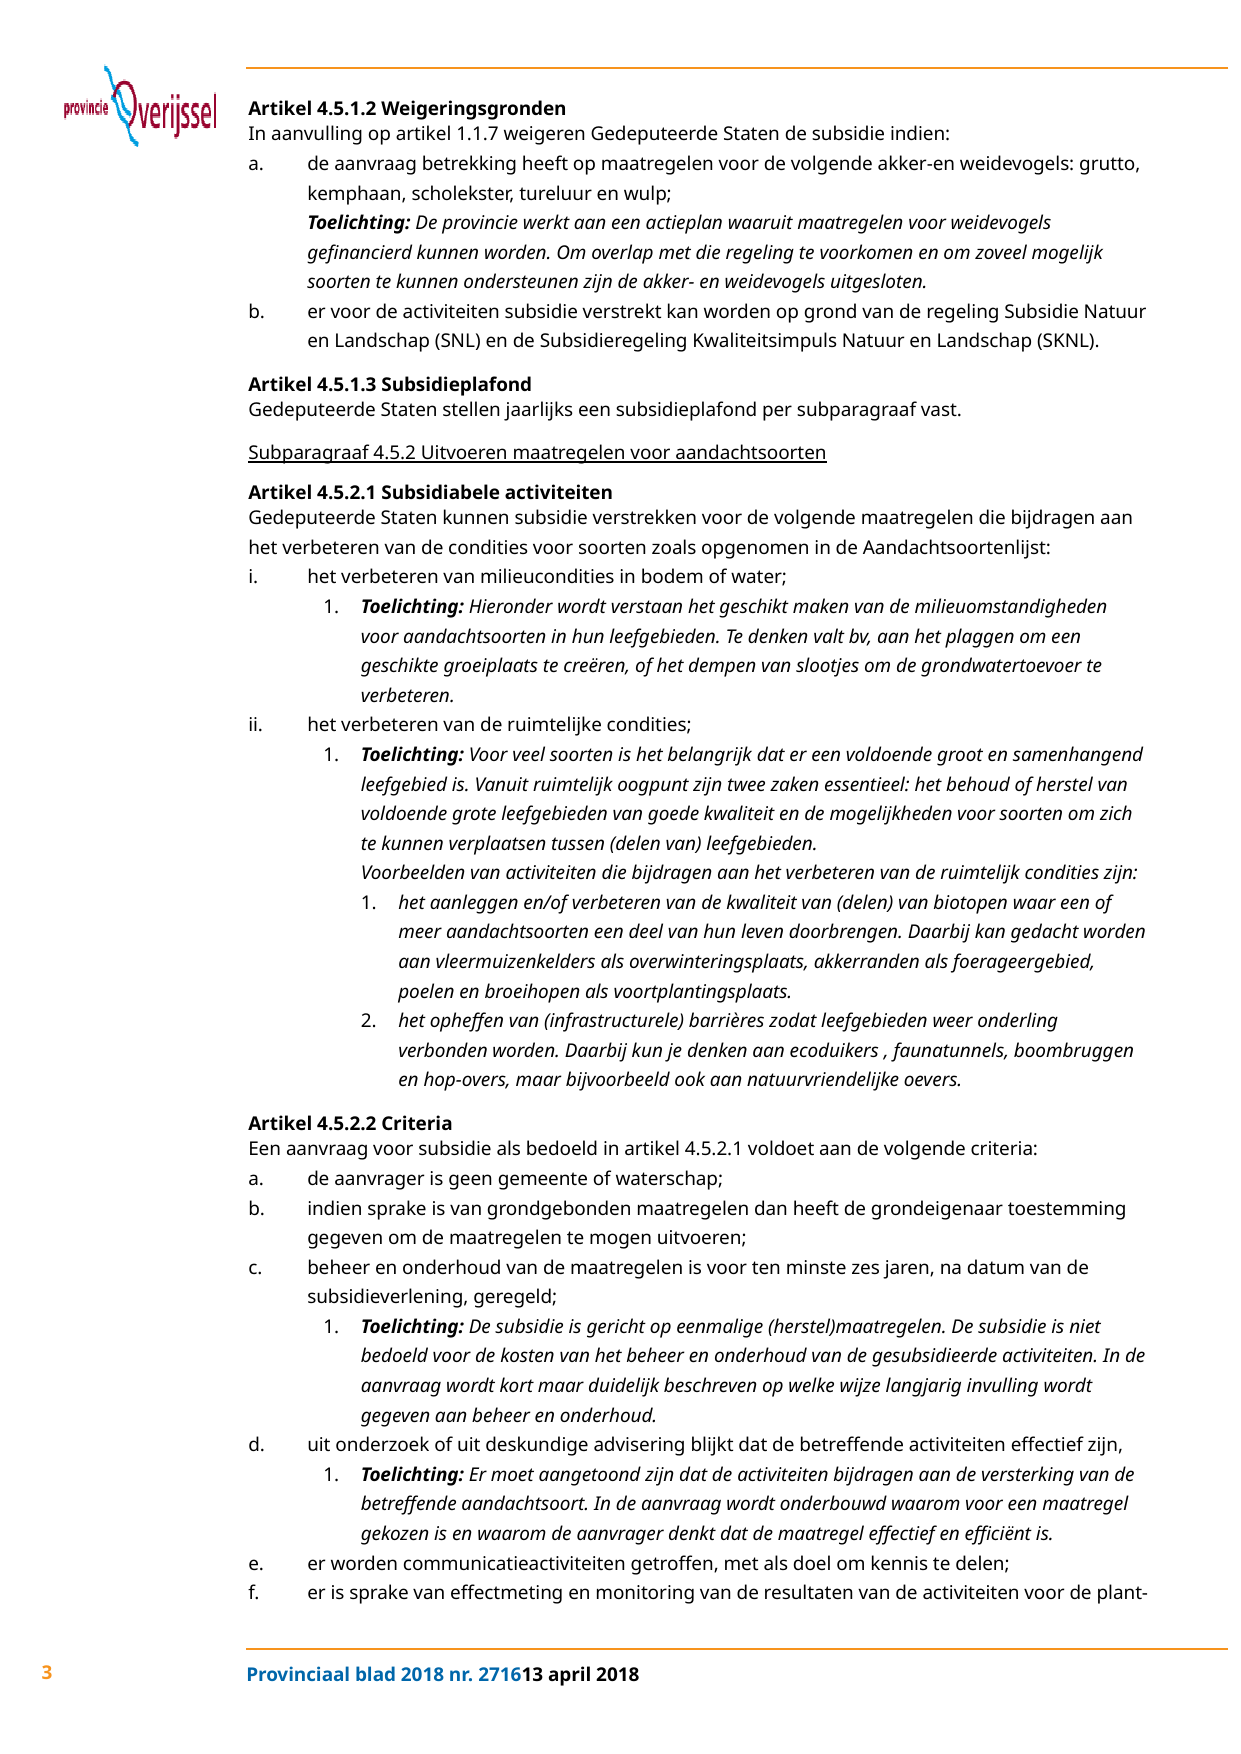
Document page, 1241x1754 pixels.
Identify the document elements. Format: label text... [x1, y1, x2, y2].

list beheer en onderhoud van de maatregelen is voor ten minste zes jaren, na datum van de subsidieverlening, geregeld; [248, 1254, 1152, 1309]
list Toelichting: De provincie werkt aan een actieplan waaruit maatregelen voor weidevogels gefinancierd kunnen worden. Om overlap met die regeling te voorkomen en om zoveel mogelijk soorten te kunnen ondersteunen zijn de akker- en weidevogels uitgesloten. [248, 209, 1152, 294]
text Gedeputeerde Staten stellen jaarlijks een subsidieplafond per subparagraaf vast. [248, 396, 1152, 422]
text Artikel 4.5.2.1 Subsidiabele activiteiten [248, 479, 1152, 504]
list Toelichting: Er moet aangetoond zijn dat de activiteiten bijdragen aan de versterking van de betreffende aandachtsoort. In de aanvraag wordt onderbouwd waarom voor een maatregel gekozen is en waarom de aanvrager denkt dat de maatregel effectief en efficiënt is. [323, 1461, 1152, 1546]
text Artikel 4.5.1.2 Weigeringsgronden [248, 95, 1152, 121]
list het verbeteren van de ruimtelijke condities; [248, 712, 1152, 737]
list het verbeteren van milieucondities in bodem of water; [248, 564, 1152, 589]
list de aanvrager is geen gemeente of waterschap; [248, 1165, 1152, 1191]
text In aanvulling op artikel 1.1.7 weigeren Gedeputeerde Staten de subsidie indien: [248, 121, 1152, 146]
text Een aanvraag voor subsidie als bedoeld in artikel 4.5.2.1 voldoet aan de volgende criteria: [248, 1136, 1152, 1161]
text Artikel 4.5.1.3 Subsidieplafond [248, 371, 1152, 396]
list het opheffen van (infrastructurele) barrières zodat leefgebieden weer onderling verbonden worden. Daarbij kun je denken aan ecoduikers , faunatunnels, boombruggen en hop-overs, maar bijvoorbeeld ook aan natuurvriendelijke oevers. [361, 1007, 1152, 1092]
list er voor de activiteiten subsidie verstrekt kan worden op grond van de regeling Subsidie Natuur en Landschap (SNL) en de Subsidieregeling Kwaliteitsimpuls Natuur en Landschap (SKNL). [248, 298, 1152, 353]
list er is sprake van effectmeting en monitoring van de resultaten van de activiteiten voor de plant- [248, 1579, 1152, 1605]
list het aanleggen en/of verbeteren van de kwaliteit van (delen) van biotopen waar een of meer aandachtsoorten een deel van hun leven doorbrengen. Daarbij kan gedacht worden aan vleermuizenkelders als overwinteringsplaats, akkerranden als foerageergebied, poelen en broeihopen als voortplantingsplaats. [361, 889, 1152, 1004]
picture [41, 47, 231, 172]
list Voorbeelden van activiteiten die bijdragen aan het verbeteren van de ruimtelijk condities zijn: [323, 859, 1152, 885]
list indien sprake is van grondgebonden maatregelen dan heeft de grondeigenaar toestemming gegeven om de maatregelen te mogen uitvoeren; [248, 1195, 1152, 1250]
list er worden communicatieactiviteiten getroffen, met als doel om kennis te delen; [248, 1550, 1152, 1575]
list uit onderzoek of uit deskundige advisering blijkt dat de betreffende activiteiten effectief zijn, [248, 1431, 1152, 1457]
list de aanvraag betrekking heeft op maatregelen voor de volgende akker-en weidevogels: grutto, kemphaan, scholekster, tureluur en wulp; [248, 150, 1152, 205]
list Toelichting: Voor veel soorten is het belangrijk dat er een voldoende groot en samenhangend leefgebied is. Vanuit ruimtelijk oogpunt zijn twee zaken essentieel: het behoud of herstel van voldoende grote leefgebieden van goede kwaliteit en de mogelijkheden voor soorten om zich te kunnen verplaatsen tussen (delen van) leefgebieden. [323, 741, 1152, 856]
text Gedeputeerde Staten kunnen subsidie verstrekken voor de volgende maatregelen die bijdragen aan het verbeteren van de condities voor soorten zoals opgenomen in de Aandachtsoortenlijst: [248, 504, 1152, 560]
list Toelichting: Hieronder wordt verstaan het geschikt maken van de milieuomstandigheden voor aandachtsoorten in hun leefgebieden. Te denken valt bv, aan het plaggen om een geschikte groeiplaats te creëren, of het dempen van slootjes om de grondwatertoevoer te verbeteren. [323, 593, 1152, 708]
text Artikel 4.5.2.2 Criteria [248, 1110, 1152, 1136]
list Toelichting: De subsidie is gericht op eenmalige (herstel)maatregelen. De subsidie is niet bedoeld voor de kosten van het beheer en onderhoud van de gesubsidieerde activiteiten. In de aanvraag wordt kort maar duidelijk beschreven op welke wijze langjarig invulling wordt gegeven aan beheer en onderhoud. [323, 1313, 1152, 1427]
text Subparagraaf 4.5.2 Uitvoeren maatregelen voor aandachtsoorten [248, 439, 1152, 465]
